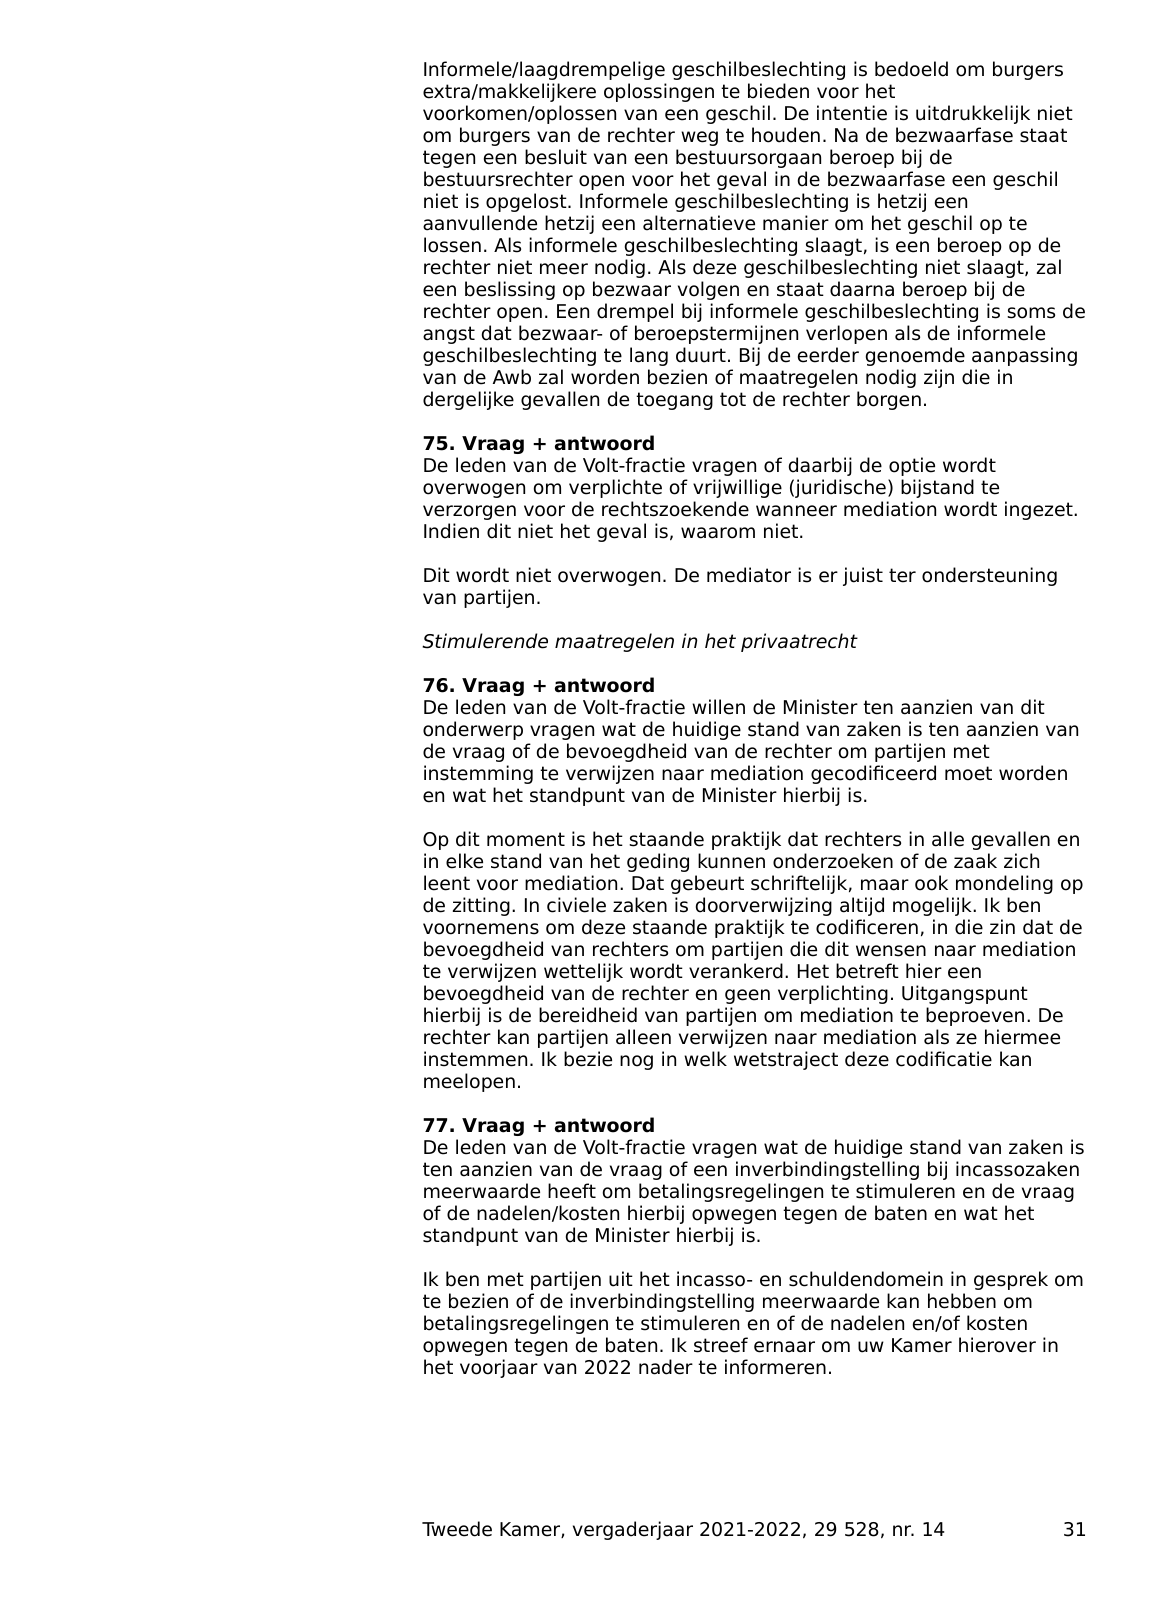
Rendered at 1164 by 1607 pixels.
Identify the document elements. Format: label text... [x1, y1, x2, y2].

subtitle 75. Vraag + antwoord [422, 433, 1087, 455]
subtitle Stimulerende maatregelen in het privaatrecht [422, 631, 1087, 653]
text De leden van de Volt-fractie vragen wat de huidige stand van zaken is ten aanzien van de vraag of een inverbindingstelling bij incassozaken meerwaarde heeft om betalingsregelingen te stimuleren en de vraag of de nadelen/kosten hierbij opwegen tegen de baten en wat het standpunt van de Minister hierbij is. [422, 1137, 1087, 1247]
subtitle 77. Vraag + antwoord [422, 1115, 1087, 1137]
text De leden van de Volt-fractie vragen of daarbij de optie wordt overwogen om verplichte of vrijwillige (juridische) bijstand te verzorgen voor de rechtszoekende wanneer mediation wordt ingezet. Indien dit niet het geval is, waarom niet. [422, 455, 1087, 543]
text Op dit moment is het staande praktijk dat rechters in alle gevallen en in elke stand van het geding kunnen onderzoeken of de zaak zich leent voor mediation. Dat gebeurt schriftelijk, maar ook mondeling op de zitting. In civiele zaken is doorverwijzing altijd mogelijk. Ik ben voornemens om deze staande praktijk te codificeren, in die zin dat de bevoegdheid van rechters om partijen die dit wensen naar mediation te verwijzen wettelijk wordt verankerd. Het betreft hier een bevoegdheid van de rechter en geen verplichting. Uitgangspunt hierbij is de bereidheid van partijen om mediation te beproeven. De rechter kan partijen alleen verwijzen naar mediation als ze hiermee instemmen. Ik bezie nog in welk wetstraject deze codificatie kan meelopen. [422, 829, 1087, 1093]
text Dit wordt niet overwogen. De mediator is er juist ter ondersteuning van partijen. [422, 565, 1087, 609]
text Informele/laagdrempelige geschilbeslechting is bedoeld om burgers extra/makkelijkere oplossingen te bieden voor het voorkomen/oplossen van een geschil. De intentie is uitdrukkelijk niet om burgers van de rechter weg te houden. Na de bezwaarfase staat tegen een besluit van een bestuursorgaan beroep bij de bestuursrechter open voor het geval in de bezwaarfase een geschil niet is opgelost. Informele geschilbeslechting is hetzij een aanvullende hetzij een alternatieve manier om het geschil op te lossen. Als informele geschilbeslechting slaagt, is een beroep op de rechter niet meer nodig. Als deze geschilbeslechting niet slaagt, zal een beslissing op bezwaar volgen en staat daarna beroep bij de rechter open. Een drempel bij informele geschilbeslechting is soms de angst dat bezwaar- of beroepstermijnen verlopen als de informele geschilbeslechting te lang duurt. Bij de eerder genoemde aanpassing van de Awb zal worden bezien of maatregelen nodig zijn die in dergelijke gevallen de toegang tot de rechter borgen. [422, 59, 1087, 411]
text De leden van de Volt-fractie willen de Minister ten aanzien van dit onderwerp vragen wat de huidige stand van zaken is ten aanzien van de vraag of de bevoegdheid van de rechter om partijen met instemming te verwijzen naar mediation gecodificeerd moet worden en wat het standpunt van de Minister hierbij is. [422, 697, 1087, 807]
text Ik ben met partijen uit het incasso- en schuldendomein in gesprek om te bezien of de inverbindingstelling meerwaarde kan hebben om betalingsregelingen te stimuleren en of de nadelen en/of kosten opwegen tegen de baten. Ik streef ernaar om uw Kamer hierover in het voorjaar van 2022 nader te informeren. [422, 1269, 1087, 1379]
subtitle 76. Vraag + antwoord [422, 675, 1087, 697]
